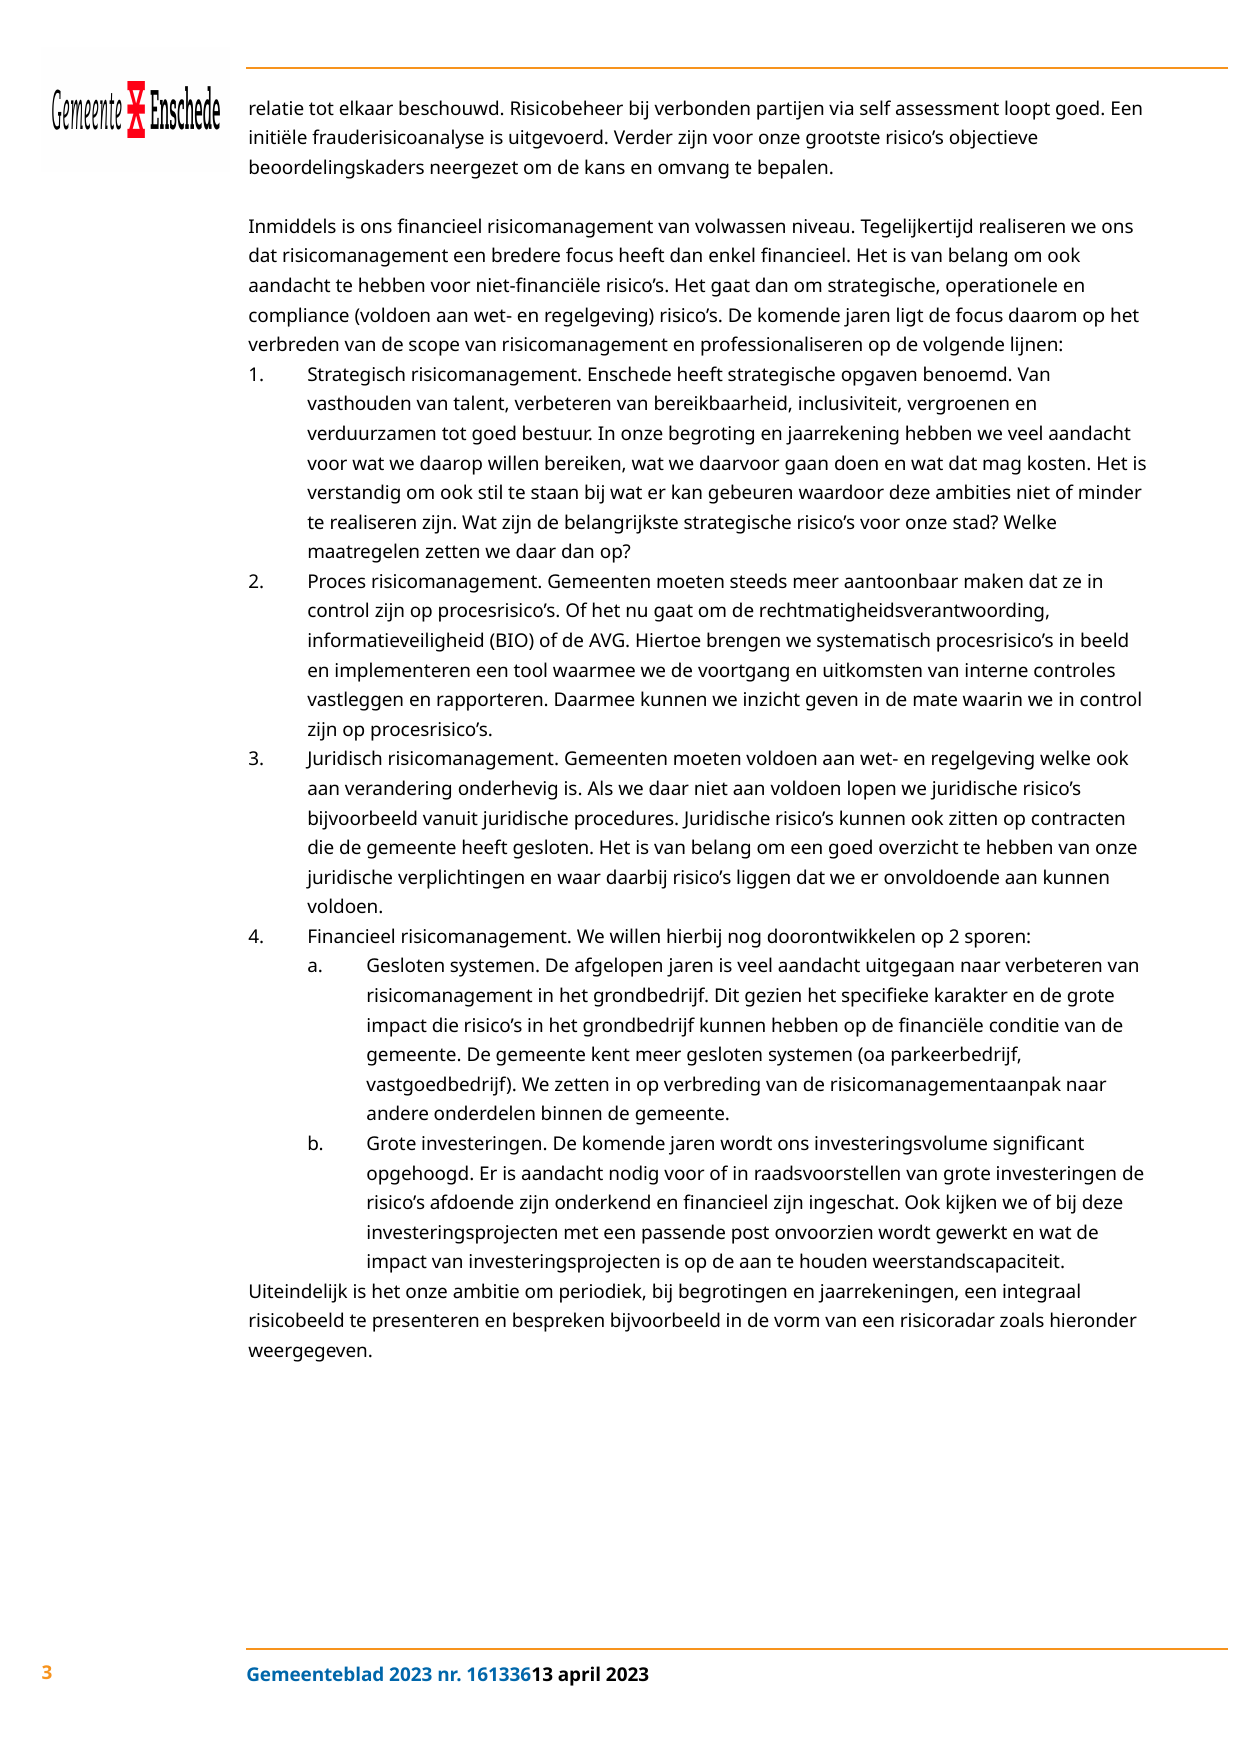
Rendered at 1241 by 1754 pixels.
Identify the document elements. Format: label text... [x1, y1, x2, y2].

text relatie tot elkaar beschouwd. Risicobeheer bij verbonden partijen via self assessment loopt goed. Een initiële frauderisicoanalyse is uitgevoerd. Verder zijn voor onze grootste risico’s objectieve beoordelingskaders neergezet om de kans en omvang te bepalen. [248, 95, 1152, 180]
list Juridisch risicomanagement. Gemeenten moeten voldoen aan wet- en regelgeving welke ook aan verandering onderhevig is. Als we daar niet aan voldoen lopen we juridische risico’s bijvoorbeeld vanuit juridische procedures. Juridische risico’s kunnen ook zitten op contracten die de gemeente heeft gesloten. Het is van belang om een goed overzicht te hebben van onze juridische verplichtingen en waar daarbij risico’s liggen dat we er onvoldoende aan kunnen voldoen. [248, 746, 1152, 919]
list Financieel risicomanagement. We willen hierbij nog doorontwikkelen op 2 sporen: [248, 923, 1152, 949]
list Strategisch risicomanagement. Enschede heeft strategische opgaven benoemd. Van vasthouden van talent, verbeteren van bereikbaarheid, inclusiviteit, vergroenen en verduurzamen tot goed bestuur. In onze begroting en jaarrekening hebben we veel aandacht voor wat we daarop willen bereiken, wat we daarvoor gaan doen en wat dat mag kosten. Het is verstandig om ook stil te staan bij wat er kan gebeuren waardoor deze ambities niet of minder te realiseren zijn. Wat zijn de belangrijkste strategische risico’s voor onze stad? Welke maatregelen zetten we daar dan op? [248, 361, 1152, 564]
list Gesloten systemen. De afgelopen jaren is veel aandacht uitgegaan naar verbeteren van risicomanagement in het grondbedrijf. Dit gezien het specifieke karakter en de grote impact die risico’s in het grondbedrijf kunnen hebben op de financiële conditie van de gemeente. De gemeente kent meer gesloten systemen (oa parkeerbedrijf, vastgoedbedrijf). We zetten in op verbreding van de risicomanagementaanpak naar andere onderdelen binnen de gemeente. [307, 953, 1152, 1126]
text Inmiddels is ons financieel risicomanagement van volwassen niveau. Tegelijkertijd realiseren we ons dat risicomanagement een bredere focus heeft dan enkel financieel. Het is van belang om ook aandacht te hebben voor niet-financiële risico’s. Het gaat dan om strategische, operationele en compliance (voldoen aan wet- en regelgeving) risico’s. De komende jaren ligt de focus daarom op het verbreden van de scope van risicomanagement en professionaliseren op de volgende lijnen: [248, 213, 1152, 357]
text Uiteindelijk is het onze ambitie om periodiek, bij begrotingen en jaarrekeningen, een integraal risicobeeld te presenteren en bespreken bijvoorbeeld in de vorm van een risicoradar zoals hieronder weergegeven. [248, 1278, 1152, 1363]
picture [41, 47, 231, 172]
list Grote investeringen. De komende jaren wordt ons investeringsvolume significant opgehoogd. Er is aandacht nodig voor of in raadsvoorstellen van grote investeringen de risico’s afdoende zijn onderkend en financieel zijn ingeschat. Ook kijken we of bij deze investeringsprojecten met een passende post onvoorzien wordt gewerkt en wat de impact van investeringsprojecten is op de aan te houden weerstandscapaciteit. [307, 1130, 1152, 1274]
list Proces risicomanagement. Gemeenten moeten steeds meer aantoonbaar maken dat ze in control zijn op procesrisico’s. Of het nu gaat om de rechtmatigheidsverantwoording, informatieveiligheid (BIO) of de AVG. Hiertoe brengen we systematisch procesrisico’s in beeld en implementeren een tool waarmee we de voortgang en uitkomsten van interne controles vastleggen en rapporteren. Daarmee kunnen we inzicht geven in de mate waarin we in control zijn op procesrisico’s. [248, 568, 1152, 742]
